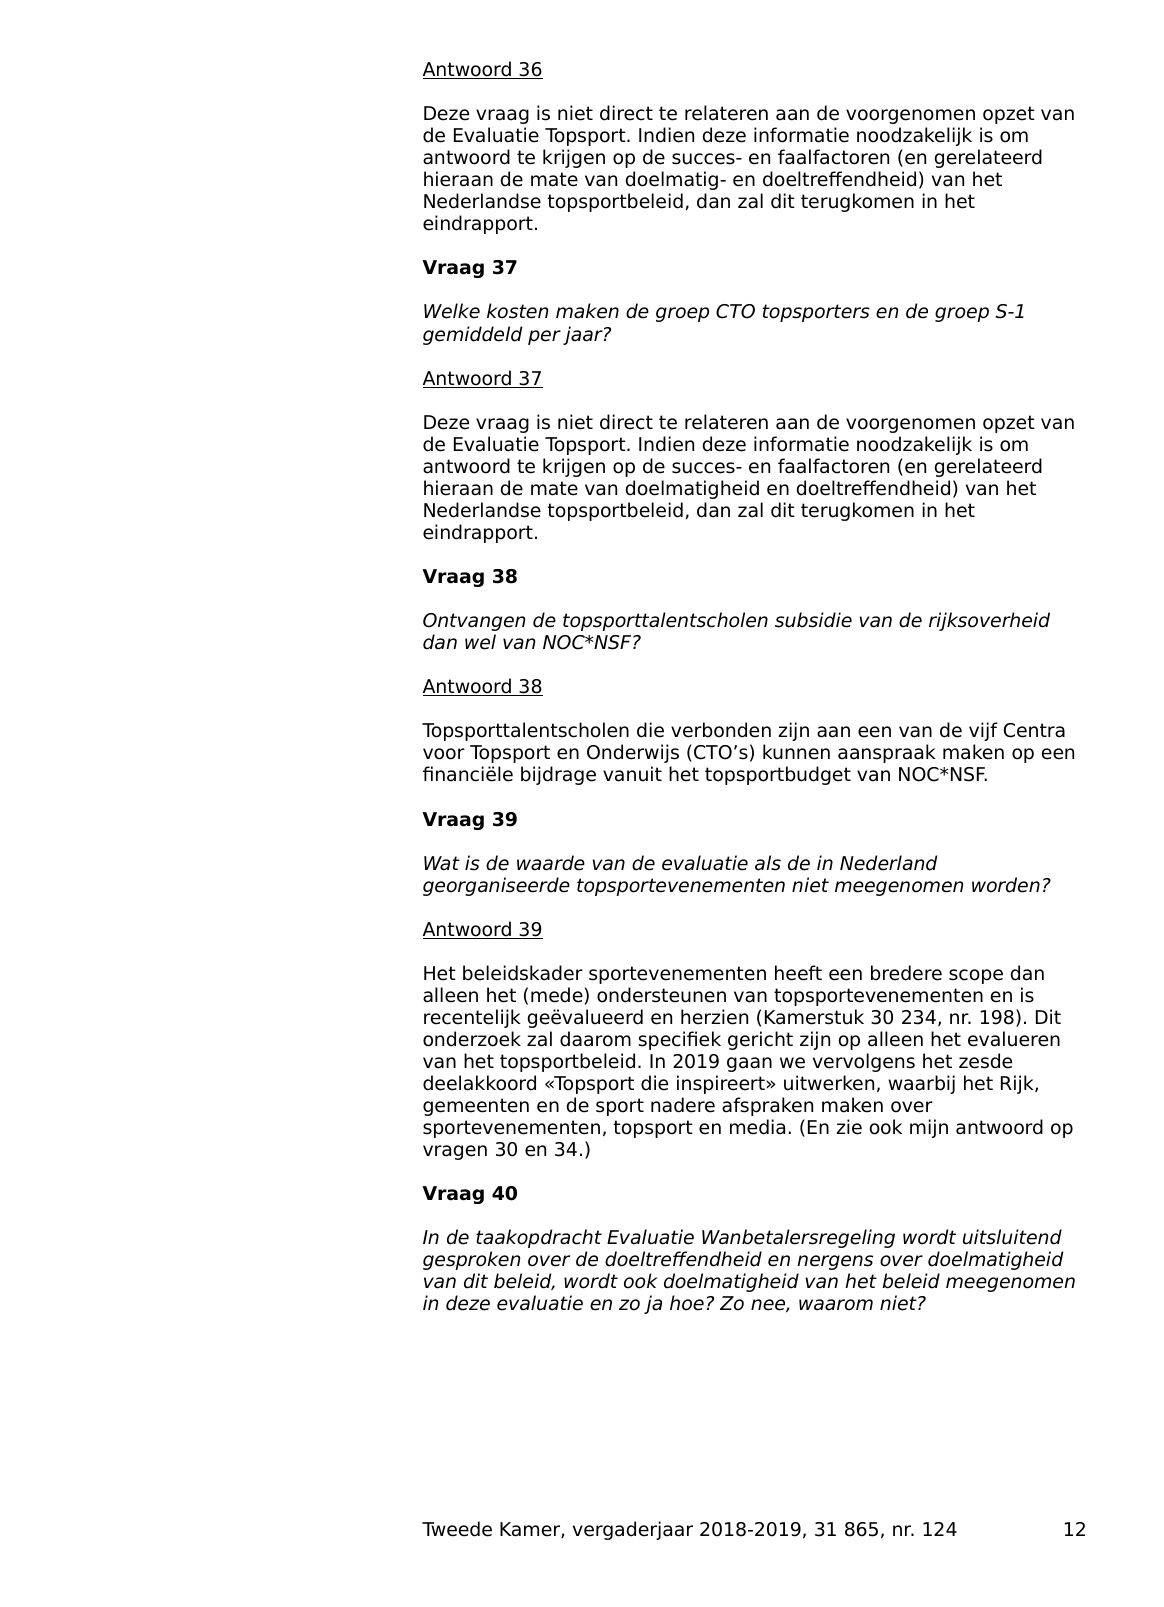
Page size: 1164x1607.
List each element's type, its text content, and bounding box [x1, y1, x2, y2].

text Welke kosten maken de groep CTO topsporters en de groep S-1 gemiddeld per jaar? [422, 301, 1087, 345]
subtitle Antwoord 39 [422, 919, 1087, 941]
text In de taakopdracht Evaluatie Wanbetalersregeling wordt uitsluitend gesproken over de doeltreffendheid en nergens over doelmatigheid van dit beleid, wordt ook doelmatigheid van het beleid meegenomen in deze evaluatie en zo ja hoe? Zo nee, waarom niet? [422, 1227, 1087, 1315]
text Deze vraag is niet direct te relateren aan de voorgenomen opzet van de Evaluatie Topsport. Indien deze informatie noodzakelijk is om antwoord te krijgen op de succes- en faalfactoren (en gerelateerd hieraan de mate van doelmatig- en doeltreffendheid) van het Nederlandse topsportbeleid, dan zal dit terugkomen in het eindrapport. [422, 103, 1087, 235]
subtitle Vraag 38 [422, 566, 1087, 588]
subtitle Vraag 40 [422, 1183, 1087, 1205]
text Het beleidskader sportevenementen heeft een bredere scope dan alleen het (mede) ondersteunen van topsportevenementen en is recentelijk geëvalueerd en herzien (Kamerstuk 30 234, nr. 198). Dit onderzoek zal daarom specifiek gericht zijn op alleen het evalueren van het topsportbeleid. In 2019 gaan we vervolgens het zesde deelakkoord «Topsport die inspireert» uitwerken, waarbij het Rijk, gemeenten en de sport nadere afspraken maken over sportevenementen, topsport en media. (En zie ook mijn antwoord op vragen 30 en 34.) [422, 963, 1087, 1161]
subtitle Antwoord 36 [422, 59, 1087, 81]
text Topsporttalentscholen die verbonden zijn aan een van de vijf Centra voor Topsport en Onderwijs (CTO’s) kunnen aanspraak maken op een financiële bijdrage vanuit het topsportbudget van NOC*NSF. [422, 720, 1087, 786]
subtitle Antwoord 37 [422, 368, 1087, 389]
subtitle Vraag 37 [422, 257, 1087, 279]
subtitle Antwoord 38 [422, 676, 1087, 698]
text Wat is de waarde van de evaluatie als de in Nederland georganiseerde topsportevenementen niet meegenomen worden? [422, 853, 1087, 897]
text Ontvangen de topsporttalentscholen subsidie van de rijksoverheid dan wel van NOC*NSF? [422, 610, 1087, 654]
subtitle Vraag 39 [422, 808, 1087, 830]
text Deze vraag is niet direct te relateren aan de voorgenomen opzet van de Evaluatie Topsport. Indien deze informatie noodzakelijk is om antwoord te krijgen op de succes- en faalfactoren (en gerelateerd hieraan de mate van doelmatigheid en doeltreffendheid) van het Nederlandse topsportbeleid, dan zal dit terugkomen in het eindrapport. [422, 412, 1087, 544]
